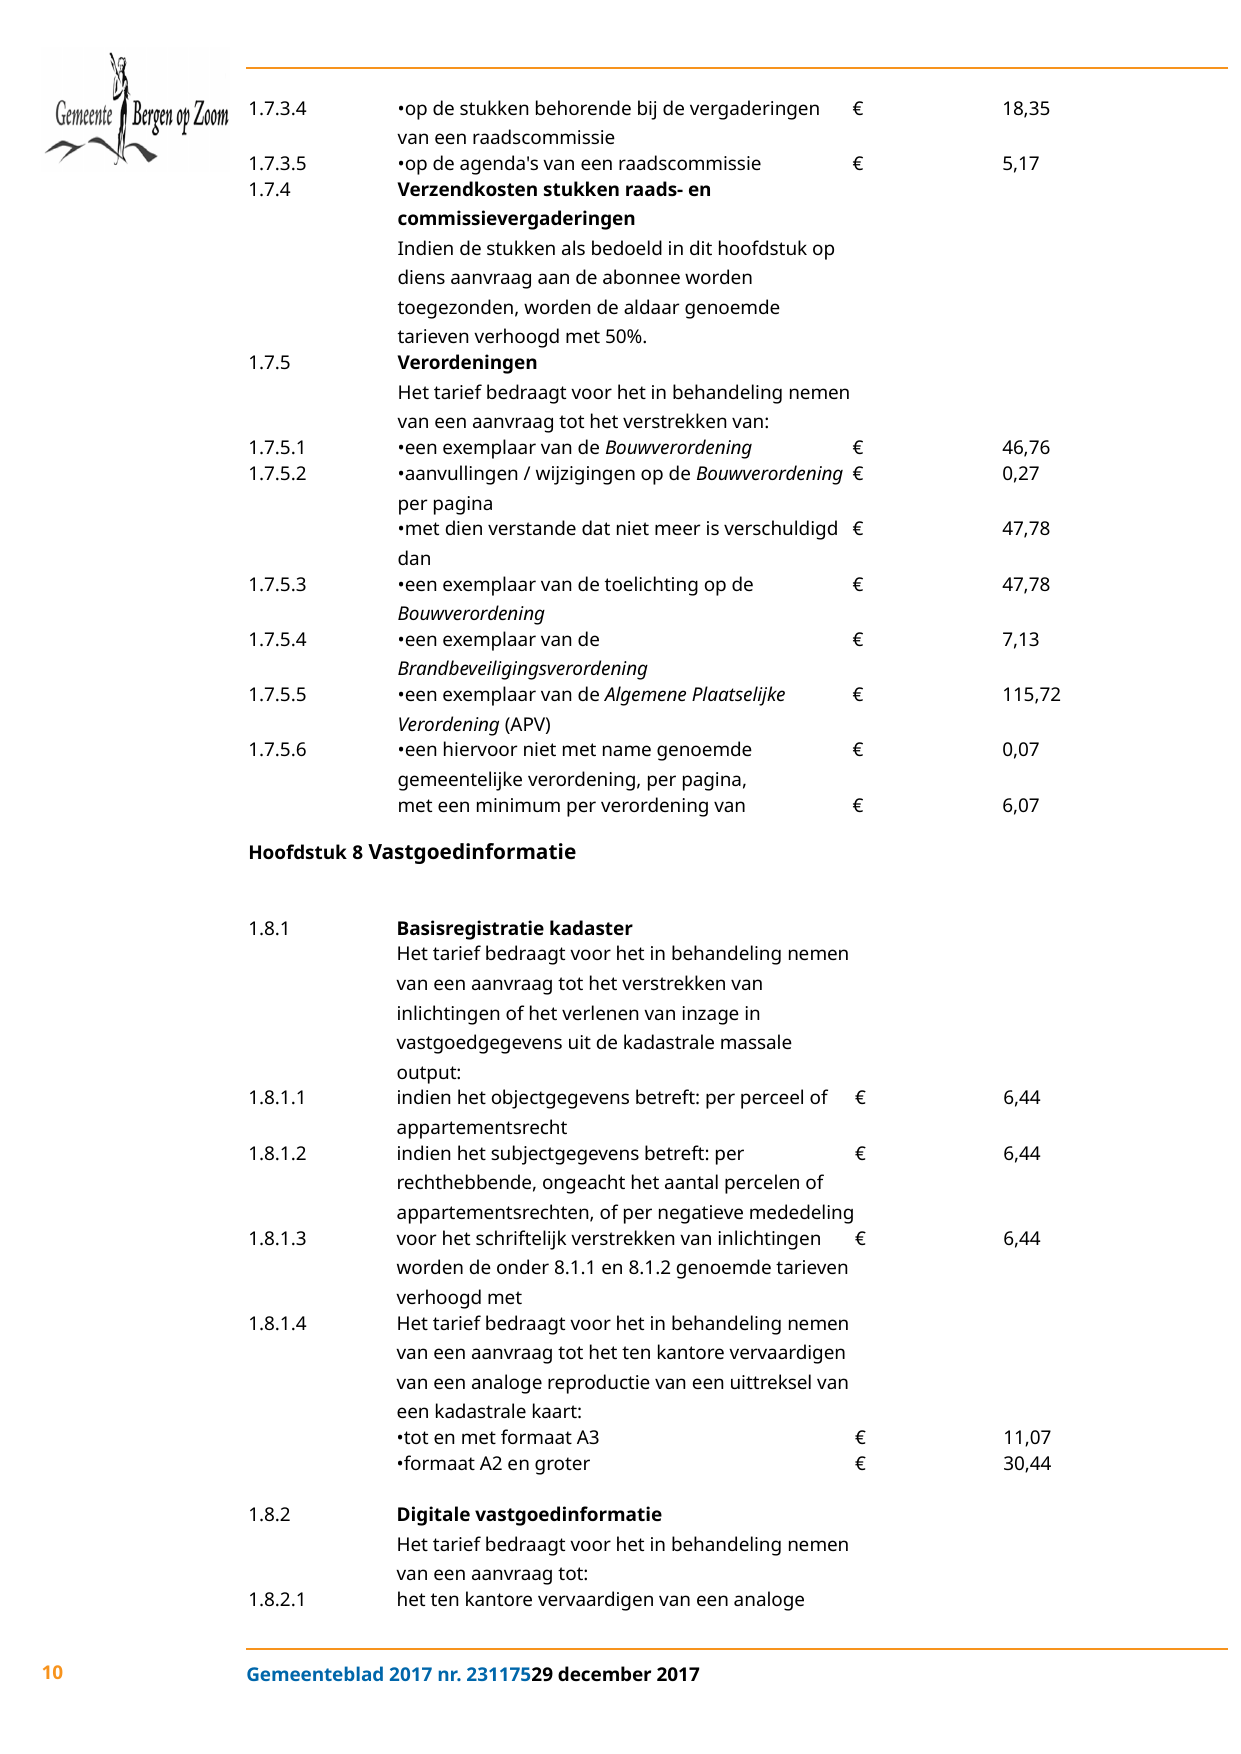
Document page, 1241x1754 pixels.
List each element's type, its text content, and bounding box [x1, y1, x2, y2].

table_cell met een minimum per verordening van [398, 792, 852, 818]
table_cell [248, 515, 397, 571]
table_cell € [853, 626, 1002, 681]
table_cell •een exemplaar van de Bouwverordening [398, 434, 852, 460]
table_header Basisregistratie kadaster [396, 915, 855, 941]
table_cell •aanvullingen / wijzigingen op de Bouwverordening per pagina [398, 460, 852, 515]
table_cell [855, 1476, 1003, 1501]
table_cell 115,72 [1002, 681, 1152, 737]
table_cell 1.8.1.2 [248, 1140, 396, 1225]
table_cell [853, 350, 1002, 434]
table_cell 1.7.5.3 [248, 571, 397, 626]
table_cell € [855, 1424, 1003, 1450]
table_cell •een hiervoor niet met name genoemde gemeentelijke verordening, per pagina, [398, 737, 852, 792]
table_cell 7,13 [1002, 626, 1152, 681]
table_cell 1.7.5.2 [248, 460, 397, 515]
table_cell 18,35 [1002, 95, 1152, 150]
table_cell [1003, 1310, 1152, 1424]
table_cell indien het subjectgegevens betreft: per rechthebbende, ongeacht het aantal percelen of appartementsrechten, of per negatieve mededeling [396, 1140, 855, 1225]
table_cell 6,07 [1002, 792, 1152, 818]
table_cell 11,07 [1003, 1424, 1152, 1450]
table_cell voor het schriftelijk verstrekken van inlichtingen worden de onder 8.1.1 en 8.1.2 genoemde tarieven verhoogd met [396, 1225, 855, 1310]
text Hoofdstuk 8 Vastgoedinformatie [248, 837, 1152, 865]
table_cell •een exemplaar van de toelichting op de Bouwverordening [398, 571, 852, 626]
table_cell [1003, 941, 1152, 1084]
table_header [1003, 915, 1152, 941]
table_cell [1003, 1501, 1152, 1586]
table_cell indien het objectgegevens betreft: per perceel of appartementsrecht [396, 1085, 855, 1140]
table_cell € [853, 792, 1002, 818]
table_cell [853, 176, 1002, 349]
table_cell •een exemplaar van de Algemene Plaatselijke Verordening (APV) [398, 681, 852, 737]
table_cell •een exemplaar van de Brandbeveiligingsverordening [398, 626, 852, 681]
table_cell [248, 1450, 396, 1476]
table_cell •met dien verstande dat niet meer is verschuldigd dan [398, 515, 852, 571]
table_cell [855, 1586, 1003, 1612]
table_cell € [855, 1225, 1003, 1310]
table_cell 1.7.5.5 [248, 681, 397, 737]
table_cell 0,07 [1002, 737, 1152, 792]
table_cell € [853, 95, 1002, 150]
table_cell Het tarief bedraagt voor het in behandeling nemen van een aanvraag tot het ten kantore vervaardigen van een analoge reproductie van een uittreksel van een kadastrale kaart: [396, 1310, 855, 1424]
table_cell 1.8.2 [248, 1501, 396, 1586]
table_cell 1.7.5 [248, 350, 397, 434]
table_cell € [853, 681, 1002, 737]
table_cell Digitale vastgoedinformatie Het tarief bedraagt voor het in behandeling nemen van een aanvraag tot: [396, 1501, 855, 1586]
table_cell •tot en met formaat A3 [396, 1424, 855, 1450]
table_cell [855, 941, 1003, 1084]
table_cell € [853, 571, 1002, 626]
table_cell 6,44 [1003, 1140, 1152, 1225]
table_cell [248, 792, 397, 818]
table_cell Verordeningen Het tarief bedraagt voor het in behandeling nemen van een aanvraag tot het verstrekken van: [398, 350, 852, 434]
table_cell [1003, 1586, 1152, 1612]
table_cell 47,78 [1002, 515, 1152, 571]
table_cell [855, 1501, 1003, 1586]
table_cell 1.8.1.3 [248, 1225, 396, 1310]
table_cell € [855, 1085, 1003, 1140]
table_cell 30,44 [1003, 1450, 1152, 1476]
table_cell 0,27 [1002, 460, 1152, 515]
table_cell [248, 1476, 396, 1501]
table_cell [248, 941, 396, 1084]
table_cell 1.7.3.4 [248, 95, 397, 150]
table_cell € [853, 515, 1002, 571]
table_cell [248, 1424, 396, 1450]
table_cell € [853, 434, 1002, 460]
table_cell 5,17 [1002, 150, 1152, 176]
table_cell Verzendkosten stukken raads- en commissievergaderingen Indien de stukken als bedoeld in dit hoofdstuk op diens aanvraag aan de abonnee worden toegezonden, worden de aldaar genoemde tarieven verhoogd met 50%. [398, 176, 852, 349]
table_cell •formaat A2 en groter [396, 1450, 855, 1476]
table_cell het ten kantore vervaardigen van een analoge [396, 1586, 855, 1612]
table_cell •op de agenda's van een raadscommissie [398, 150, 852, 176]
table_cell 6,44 [1003, 1225, 1152, 1310]
table_cell 1.7.3.5 [248, 150, 397, 176]
table_cell 1.8.1.4 [248, 1310, 396, 1424]
table_cell 1.7.4 [248, 176, 397, 349]
table_cell 1.8.2.1 [248, 1586, 396, 1612]
table_cell •op de stukken behorende bij de vergaderingen van een raadscommissie [398, 95, 852, 150]
table_cell € [853, 737, 1002, 792]
table_cell [1002, 350, 1152, 434]
table_cell 46,76 [1002, 434, 1152, 460]
table_cell 1.7.5.4 [248, 626, 397, 681]
table_cell 1.7.5.1 [248, 434, 397, 460]
table_cell € [855, 1140, 1003, 1225]
table_cell [1003, 1476, 1152, 1501]
picture [41, 47, 231, 172]
table_cell € [853, 460, 1002, 515]
table_cell Het tarief bedraagt voor het in behandeling nemen van een aanvraag tot het verstrekken van inlichtingen of het verlenen van inzage in vastgoedgegevens uit de kadastrale massale output: [396, 941, 855, 1084]
table_cell € [853, 150, 1002, 176]
table_cell [855, 1310, 1003, 1424]
table_cell [1002, 176, 1152, 349]
table_cell 1.8.1.1 [248, 1085, 396, 1140]
table_header [855, 915, 1003, 941]
table_cell 6,44 [1003, 1085, 1152, 1140]
table_cell 47,78 [1002, 571, 1152, 626]
table_header 1.8.1 [248, 915, 396, 941]
table_cell 1.7.5.6 [248, 737, 397, 792]
table_cell € [855, 1450, 1003, 1476]
table_cell [396, 1476, 855, 1501]
